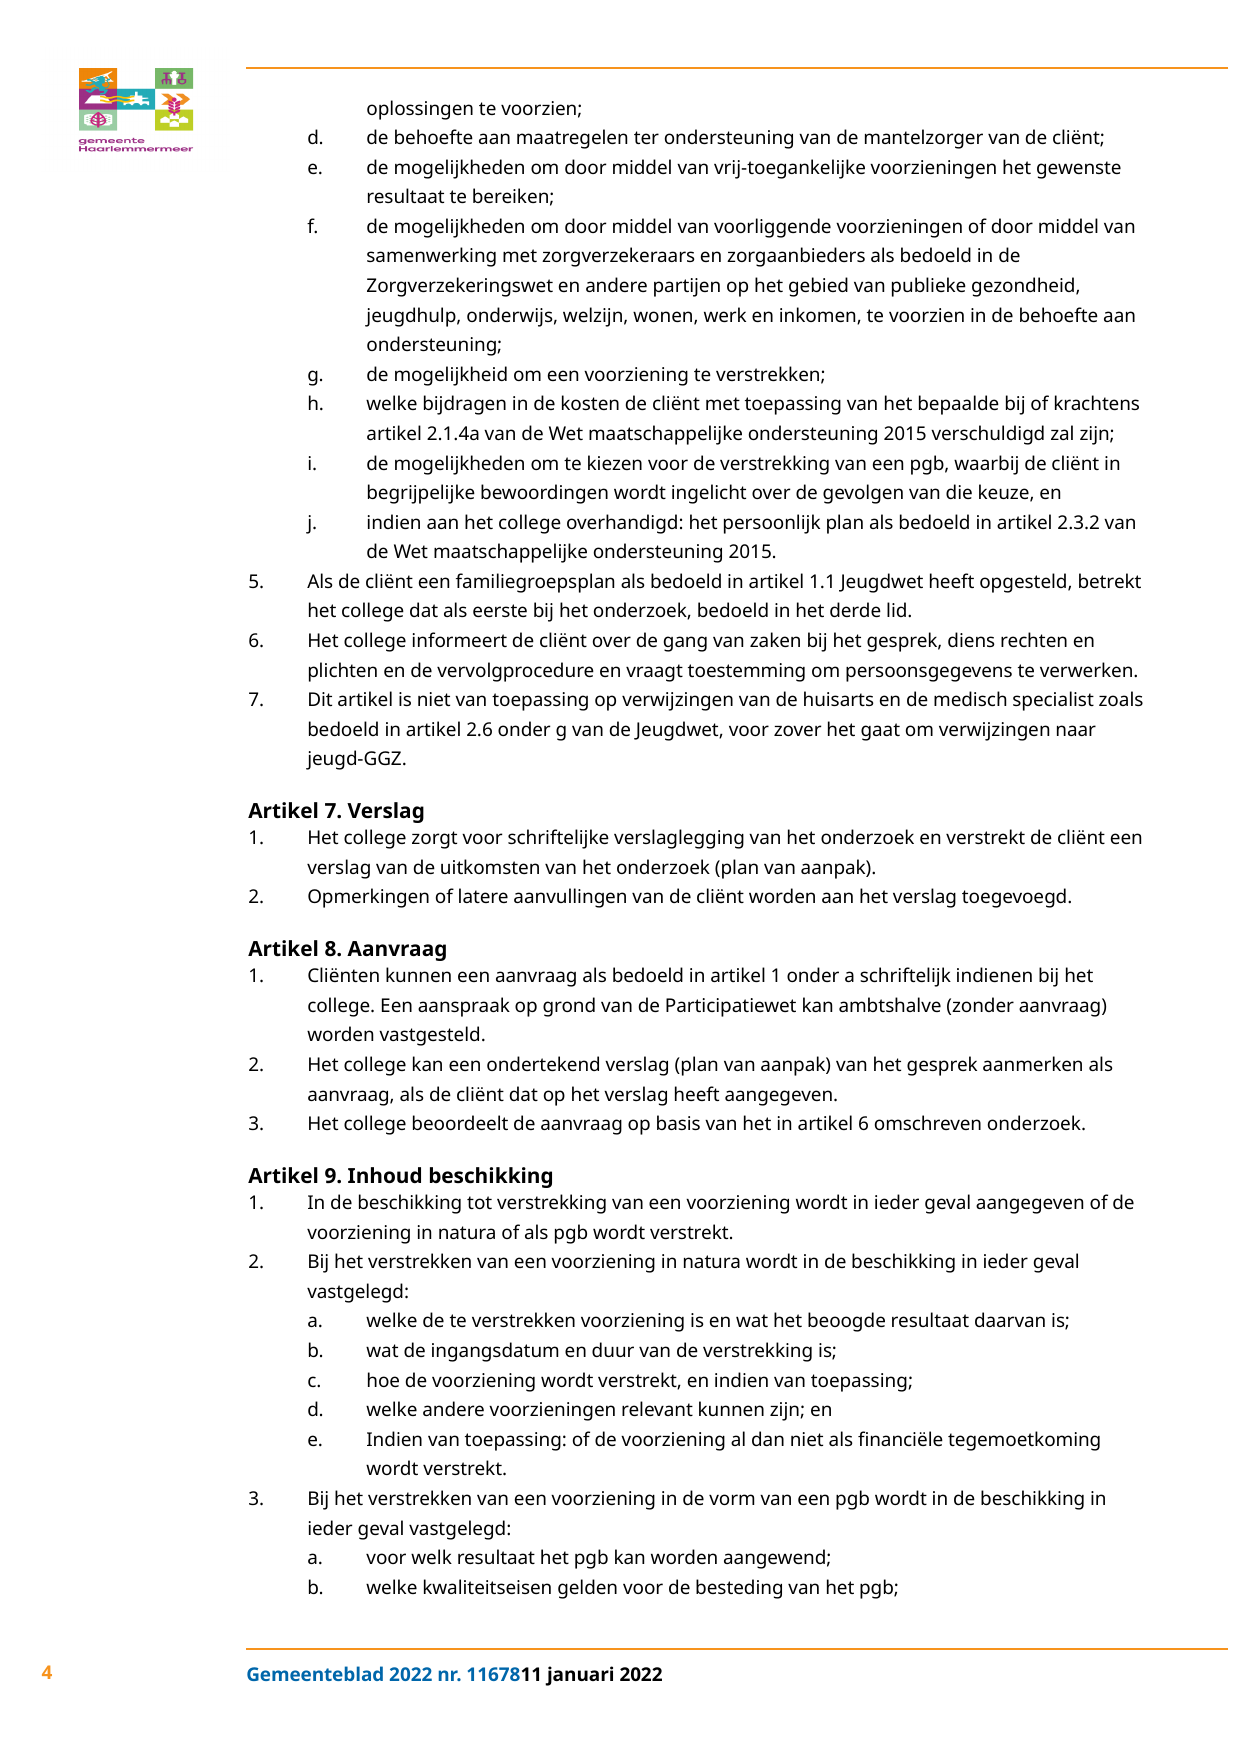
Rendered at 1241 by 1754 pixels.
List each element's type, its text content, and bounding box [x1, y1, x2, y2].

text Artikel 7. Verslag [248, 796, 1152, 824]
list welke kwaliteitseisen gelden voor de besteding van het pgb; [307, 1574, 1152, 1599]
list hoe de voorziening wordt verstrekt, en indien van toepassing; [307, 1367, 1152, 1392]
list de mogelijkheden om te kiezen voor de verstrekking van een pgb, waarbij de cliënt in begrijpelijke bewoordingen wordt ingelicht over de gevolgen van die keuze, en [307, 450, 1152, 505]
list Als de cliënt een familiegroepsplan als bedoeld in artikel 1.1 Jeugdwet heeft opgesteld, betrekt het college dat als eerste bij het onderzoek, bedoeld in het derde lid. [248, 568, 1152, 623]
list Dit artikel is niet van toepassing op verwijzingen van de huisarts en de medisch specialist zoals bedoeld in artikel 2.6 onder g van de Jeugdwet, voor zover het gaat om verwijzingen naar jeugd-GGZ. [248, 686, 1152, 771]
list Het college zorgt voor schriftelijke verslaglegging van het onderzoek en verstrekt de cliënt een verslag van de uitkomsten van het onderzoek (plan van aanpak). [248, 824, 1152, 880]
list Bij het verstrekken van een voorziening in de vorm van een pgb wordt in de beschikking in ieder geval vastgelegd: [248, 1485, 1152, 1540]
list welke andere voorzieningen relevant kunnen zijn; en [307, 1396, 1152, 1422]
list de mogelijkheden om door middel van voorliggende voorzieningen of door middel van samenwerking met zorgverzekeraars en zorgaanbieders als bedoeld in de Zorgverzekeringswet en andere partijen op het gebied van publieke gezondheid, jeugdhulp, onderwijs, welzijn, wonen, werk en inkomen, te voorzien in de behoefte aan ondersteuning; [307, 213, 1152, 357]
list welke bijdragen in de kosten de cliënt met toepassing van het bepaalde bij of krachtens artikel 2.1.4a van de Wet maatschappelijke ondersteuning 2015 verschuldigd zal zijn; [307, 391, 1152, 446]
list Het college informeert de cliënt over de gang van zaken bij het gesprek, diens rechten en plichten en de vervolgprocedure en vraagt toestemming om persoonsgegevens te verwerken. [248, 627, 1152, 683]
list Bij het verstrekken van een voorziening in natura wordt in de beschikking in ieder geval vastgelegd: [248, 1248, 1152, 1304]
list In de beschikking tot verstrekking van een voorziening wordt in ieder geval aangegeven of de voorziening in natura of als pgb wordt verstrekt. [248, 1189, 1152, 1244]
list wat de ingangsdatum en duur van de verstrekking is; [307, 1337, 1152, 1363]
text Artikel 8. Aanvraag [248, 934, 1152, 962]
text Artikel 9. Inhoud beschikking [248, 1161, 1152, 1189]
list oplossingen te voorzien; [307, 95, 1152, 121]
list indien aan het college overhandigd: het persoonlijk plan als bedoeld in artikel 2.3.2 van de Wet maatschappelijke ondersteuning 2015. [307, 509, 1152, 564]
list Het college beoordeelt de aanvraag op basis van het in artikel 6 omschreven onderzoek. [248, 1110, 1152, 1136]
picture [41, 47, 231, 172]
list Het college kan een ondertekend verslag (plan van aanpak) van het gesprek aanmerken als aanvraag, als de cliënt dat op het verslag heeft aangegeven. [248, 1051, 1152, 1107]
list Indien van toepassing: of de voorziening al dan niet als financiële tegemoetkoming wordt verstrekt. [307, 1426, 1152, 1481]
list de behoefte aan maatregelen ter ondersteuning van de mantelzorger van de cliënt; [307, 124, 1152, 150]
list de mogelijkheid om een voorziening te verstrekken; [307, 361, 1152, 387]
list de mogelijkheden om door middel van vrij-toegankelijke voorzieningen het gewenste resultaat te bereiken; [307, 154, 1152, 209]
list Cliënten kunnen een aanvraag als bedoeld in artikel 1 onder a schriftelijk indienen bij het college. Een aanspraak op grond van de Participatiewet kan ambtshalve (zonder aanvraag) worden vastgesteld. [248, 962, 1152, 1047]
list voor welk resultaat het pgb kan worden aangewend; [307, 1544, 1152, 1570]
list Opmerkingen of latere aanvullingen van de cliënt worden aan het verslag toegevoegd. [248, 884, 1152, 909]
list welke de te verstrekken voorziening is en wat het beoogde resultaat daarvan is; [307, 1308, 1152, 1333]
